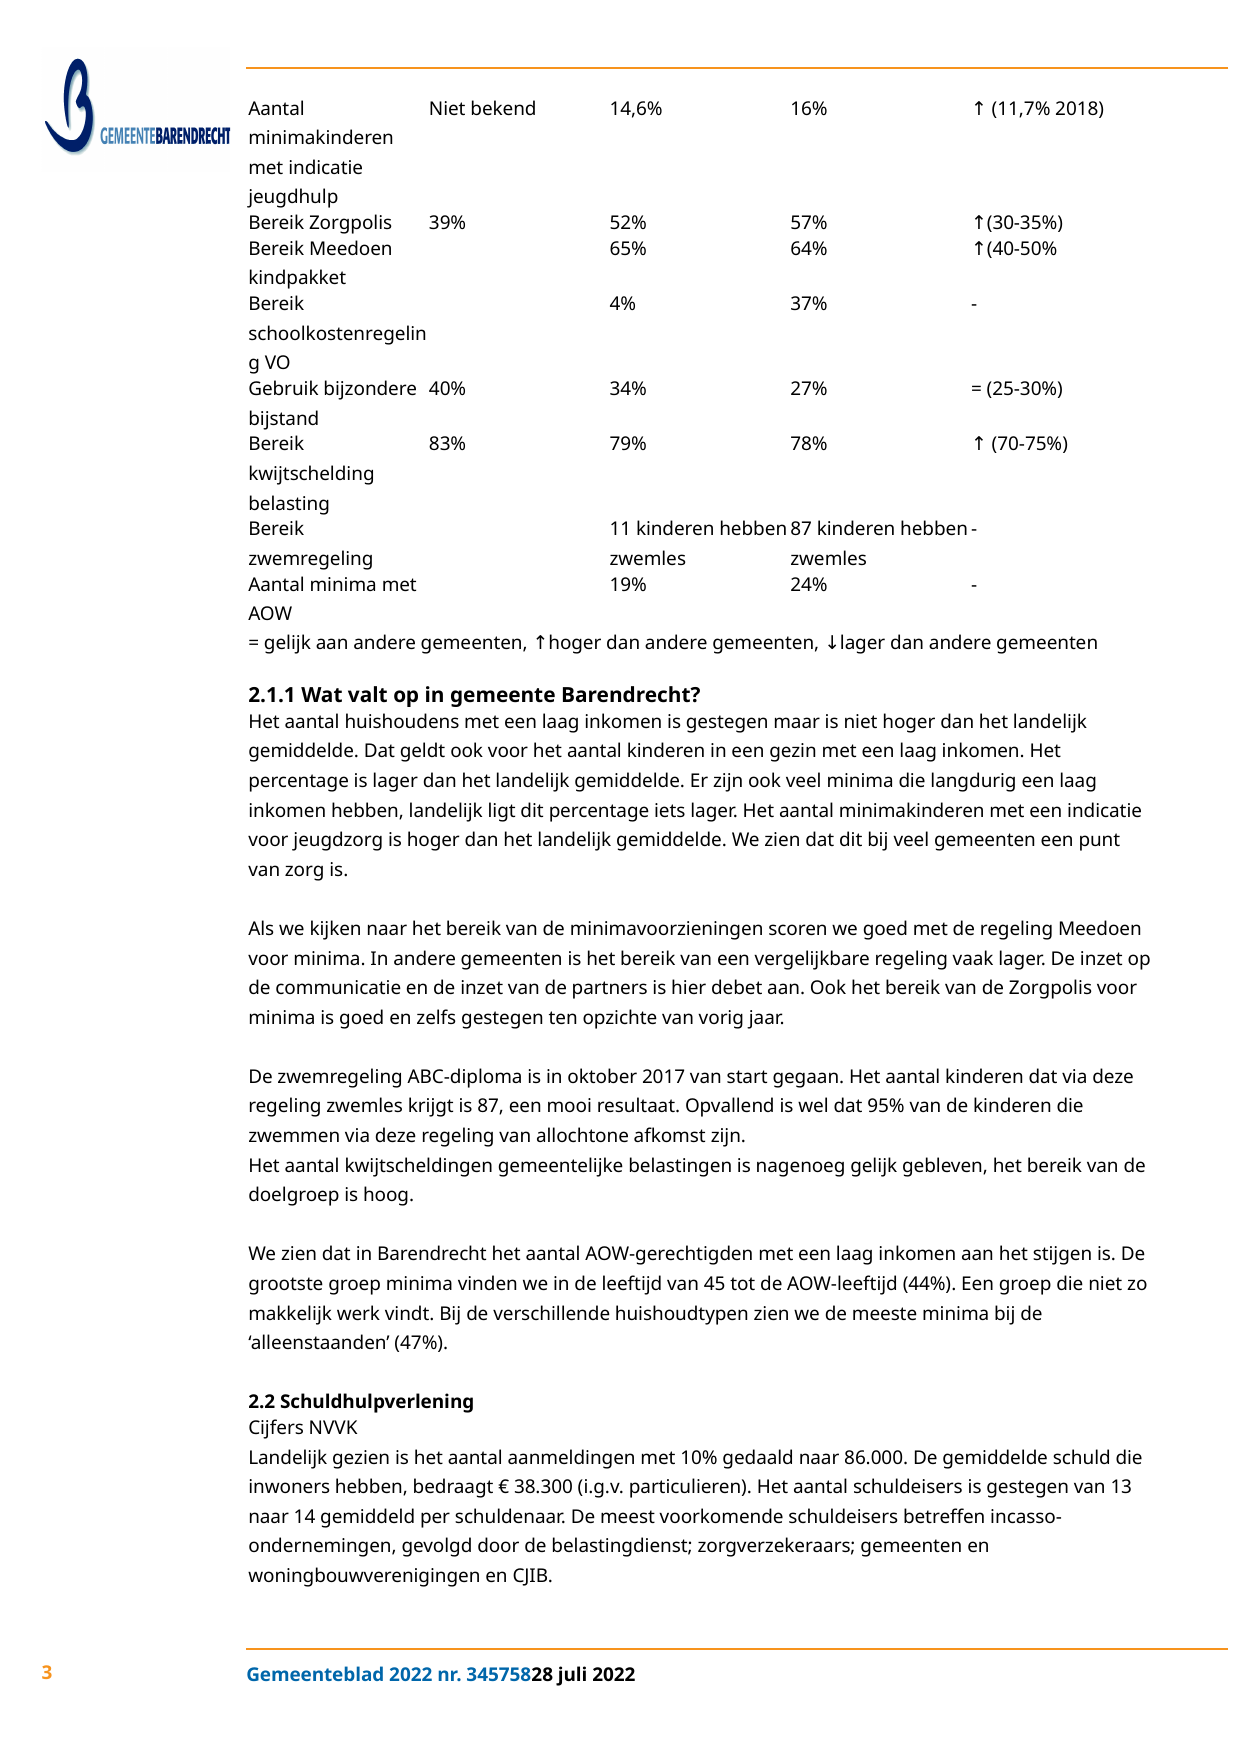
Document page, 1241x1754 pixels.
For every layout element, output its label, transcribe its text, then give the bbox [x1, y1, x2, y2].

table_cell 64% [790, 235, 971, 290]
text 2.2 Schuldhulpverlening [248, 1388, 1152, 1414]
picture [41, 47, 231, 172]
table_cell 40% [429, 375, 609, 431]
text Cijfers NVVK [248, 1414, 1152, 1440]
table_cell 65% [609, 235, 790, 290]
table_cell Bereik schoolkostenregeling VO [248, 290, 429, 375]
table_cell 57% [790, 209, 971, 235]
text Het aantal kwijtscheldingen gemeentelijke belastingen is nagenoeg gelijk gebleven, het bereik van de doelgroep is hoog. [248, 1152, 1152, 1207]
table_cell [429, 290, 609, 375]
text Als we kijken naar het bereik van de minimavoorzieningen scoren we goed met de regeling Meedoen voor minima. In andere gemeenten is het bereik van een vergelijkbare regeling vaak lager. De inzet op de communicatie en de inzet van de partners is hier debet aan. Ook het bereik van de Zorgpolis voor minima is goed en zelfs gestegen ten opzichte van vorig jaar. [248, 915, 1152, 1030]
table_cell 78% [790, 431, 971, 515]
table_cell 87 kinderen hebben zwemles [790, 515, 971, 571]
table_cell Aantal minimakinderen met indicatie jeugdhulp [248, 95, 429, 209]
table_cell [429, 571, 609, 626]
table_cell = (25-30%) [971, 375, 1152, 431]
table_cell ↑ (70-75%) [971, 431, 1152, 515]
table_cell [429, 235, 609, 290]
table_cell - [971, 515, 1152, 571]
table_cell 39% [429, 209, 609, 235]
table_cell 19% [609, 571, 790, 626]
table_cell ↑(40-50% [971, 235, 1152, 290]
table_cell Gebruik bijzondere bijstand [248, 375, 429, 431]
table_cell 4% [609, 290, 790, 375]
table_cell 83% [429, 431, 609, 515]
text De zwemregeling ABC-diploma is in oktober 2017 van start gegaan. Het aantal kinderen dat via deze regeling zwemles krijgt is 87, een mooi resultaat. Opvallend is wel dat 95% van de kinderen die zwemmen via deze regeling van allochtone afkomst zijn. [248, 1063, 1152, 1148]
table_cell 37% [790, 290, 971, 375]
table_cell ↑(30-35%) [971, 209, 1152, 235]
table_cell Bereik Meedoen kindpakket [248, 235, 429, 290]
table_cell - [971, 290, 1152, 375]
table_cell 79% [609, 431, 790, 515]
table_cell [429, 515, 609, 571]
text 2.1.1 Wat valt op in gemeente Barendrecht? [248, 680, 1152, 708]
table_cell 14,6% [609, 95, 790, 209]
text = gelijk aan andere gemeenten, ↑hoger dan andere gemeenten, ↓lager dan andere gemeenten [248, 629, 1152, 655]
table_cell 27% [790, 375, 971, 431]
table_cell Bereik zwemregeling [248, 515, 429, 571]
table_cell - [971, 571, 1152, 626]
table_cell ↑ (11,7% 2018) [971, 95, 1152, 209]
table_cell Aantal minima met AOW [248, 571, 429, 626]
text We zien dat in Barendrecht het aantal AOW-gerechtigden met een laag inkomen aan het stijgen is. De grootste groep minima vinden we in de leeftijd van 45 tot de AOW-leeftijd (44%). Een groep die niet zo makkelijk werk vindt. Bij de verschillende huishoudtypen zien we de meeste minima bij de ‘alleenstaanden’ (47%). [248, 1241, 1152, 1355]
table_cell 24% [790, 571, 971, 626]
text Het aantal huishoudens met een laag inkomen is gestegen maar is niet hoger dan het landelijk gemiddelde. Dat geldt ook voor het aantal kinderen in een gezin met een laag inkomen. Het percentage is lager dan het landelijk gemiddelde. Er zijn ook veel minima die langdurig een laag inkomen hebben, landelijk ligt dit percentage iets lager. Het aantal minimakinderen met een indicatie voor jeugdzorg is hoger dan het landelijk gemiddelde. We zien dat dit bij veel gemeenten een punt van zorg is. [248, 708, 1152, 882]
text Landelijk gezien is het aantal aanmeldingen met 10% gedaald naar 86.000. De gemiddelde schuld die inwoners hebben, bedraagt € 38.300 (i.g.v. particulieren). Het aantal schuldeisers is gestegen van 13 naar 14 gemiddeld per schuldenaar. De meest voorkomende schuldeisers betreffen incasso-ondernemingen, gevolgd door de belastingdienst; zorgverzekeraars; gemeenten en woningbouwverenigingen en CJIB. [248, 1444, 1152, 1588]
table_cell 34% [609, 375, 790, 431]
table_cell 11 kinderen hebben zwemles [609, 515, 790, 571]
table_cell Bereik kwijtschelding belasting [248, 431, 429, 515]
table_cell Niet bekend [429, 95, 609, 209]
table_cell Bereik Zorgpolis [248, 209, 429, 235]
table_cell 16% [790, 95, 971, 209]
table_cell 52% [609, 209, 790, 235]
